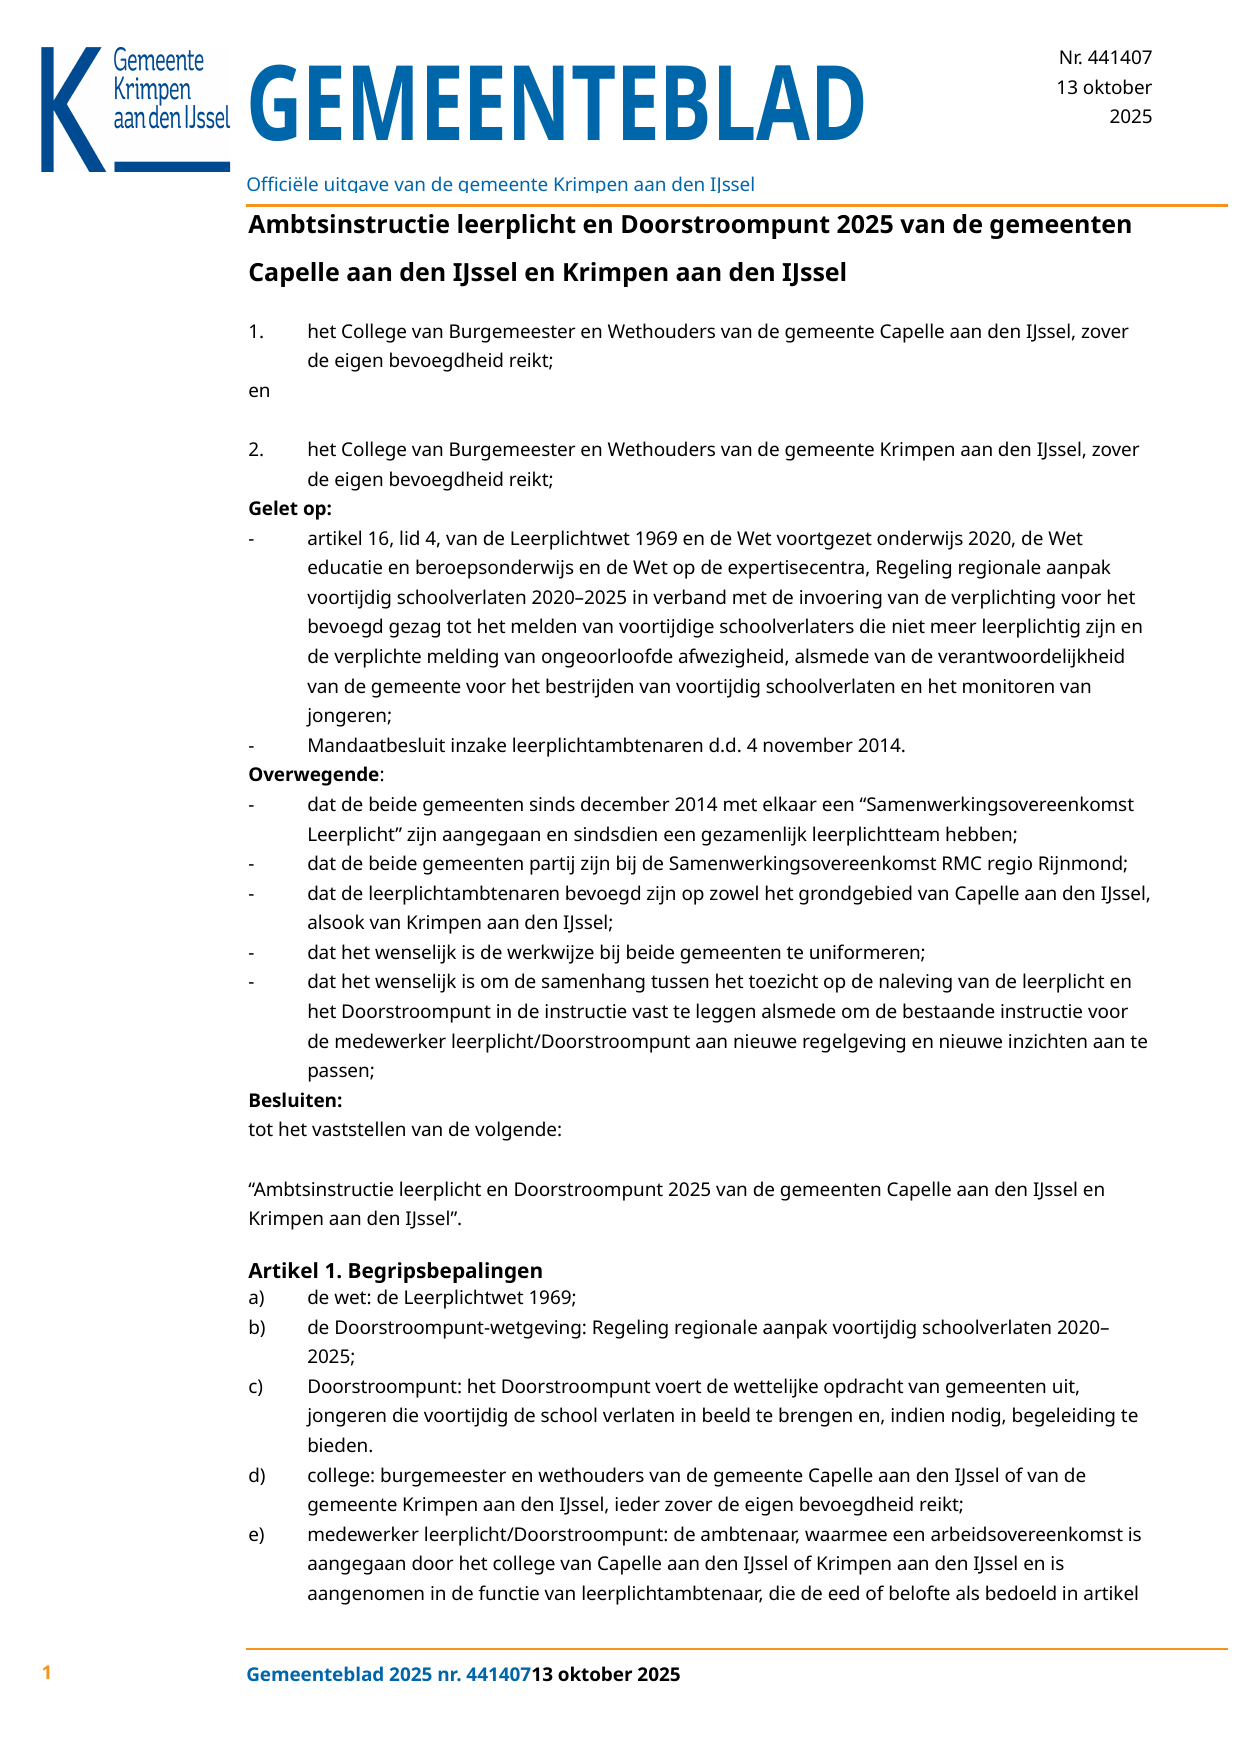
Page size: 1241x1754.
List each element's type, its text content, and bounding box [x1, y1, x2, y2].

text en [248, 377, 1152, 403]
text Besluiten: [248, 1087, 1152, 1113]
list dat het wenselijk is de werkwijze bij beide gemeenten te uniformeren; [248, 939, 1152, 965]
picture [41, 47, 231, 172]
list het College van Burgemeester en Wethouders van de gemeente Krimpen aan den IJssel, zover de eigen bevoegdheid reikt; [248, 436, 1152, 492]
text Overwegende: [248, 762, 1152, 787]
list medewerker leerplicht/Doorstroompunt: de ambtenaar, waarmee een arbeidsovereenkomst is aangegaan door het college van Capelle aan den IJssel of Krimpen aan den IJssel en is aangenomen in de functie van leerplichtambtenaar, die de eed of belofte als bedoeld in artikel [248, 1521, 1152, 1606]
list dat de beide gemeenten sinds december 2014 met elkaar een “Samenwerkingsovereenkomst Leerplicht” zijn aangegaan en sindsdien een gezamenlijk leerplichtteam hebben; [248, 791, 1152, 847]
list de Doorstroompunt-wetgeving: Regeling regionale aanpak voortijdig schoolverlaten 2020–2025; [248, 1314, 1152, 1369]
text Gelet op: [248, 495, 1152, 521]
text Artikel 1. Begripsbepalingen [248, 1256, 1152, 1284]
list Mandaatbesluit inzake leerplichtambtenaren d.d. 4 november 2014. [248, 732, 1152, 758]
list dat de leerplichtambtenaren bevoegd zijn op zowel het grondgebied van Capelle aan den IJssel, alsook van Krimpen aan den IJssel; [248, 880, 1152, 935]
list dat de beide gemeenten partij zijn bij de Samenwerkingsovereenkomst RMC regio Rijnmond; [248, 850, 1152, 876]
text Ambtsinstructie leerplicht en Doorstroompunt 2025 van de gemeenten Capelle aan den IJssel en Krimpen aan den IJssel [248, 207, 1152, 288]
list dat het wenselijk is om de samenhang tussen het toezicht op de naleving van de leerplicht en het Doorstroompunt in de instructie vast te leggen alsmede om de bestaande instructie voor de medewerker leerplicht/Doorstroompunt aan nieuwe regelgeving en nieuwe inzichten aan te passen; [248, 969, 1152, 1083]
text tot het vaststellen van de volgende: [248, 1117, 1152, 1142]
text “Ambtsinstructie leerplicht en Doorstroompunt 2025 van de gemeenten Capelle aan den IJssel en Krimpen aan den IJssel”. [248, 1176, 1152, 1231]
list artikel 16, lid 4, van de Leerplichtwet 1969 en de Wet voortgezet onderwijs 2020, de Wet educatie en beroepsonderwijs en de Wet op de expertisecentra, Regeling regionale aanpak voortijdig schoolverlaten 2020–2025 in verband met de invoering van de verplichting voor het bevoegd gezag tot het melden van voortijdige schoolverlaters die niet meer leerplichtig zijn en de verplichte melding van ongeoorloofde afwezigheid, alsmede van de verantwoordelijkheid van de gemeente voor het bestrijden van voortijdig schoolverlaten en het monitoren van jongeren; [248, 525, 1152, 728]
list college: burgemeester en wethouders van de gemeente Capelle aan den IJssel of van de gemeente Krimpen aan den IJssel, ieder zover de eigen bevoegdheid reikt; [248, 1462, 1152, 1517]
list Doorstroompunt: het Doorstroompunt voert de wettelijke opdracht van gemeenten uit, jongeren die voortijdig de school verlaten in beeld te brengen en, indien nodig, begeleiding te bieden. [248, 1373, 1152, 1458]
list de wet: de Leerplichtwet 1969; [248, 1284, 1152, 1310]
list het College van Burgemeester en Wethouders van de gemeente Capelle aan den IJssel, zover de eigen bevoegdheid reikt; [248, 318, 1152, 373]
